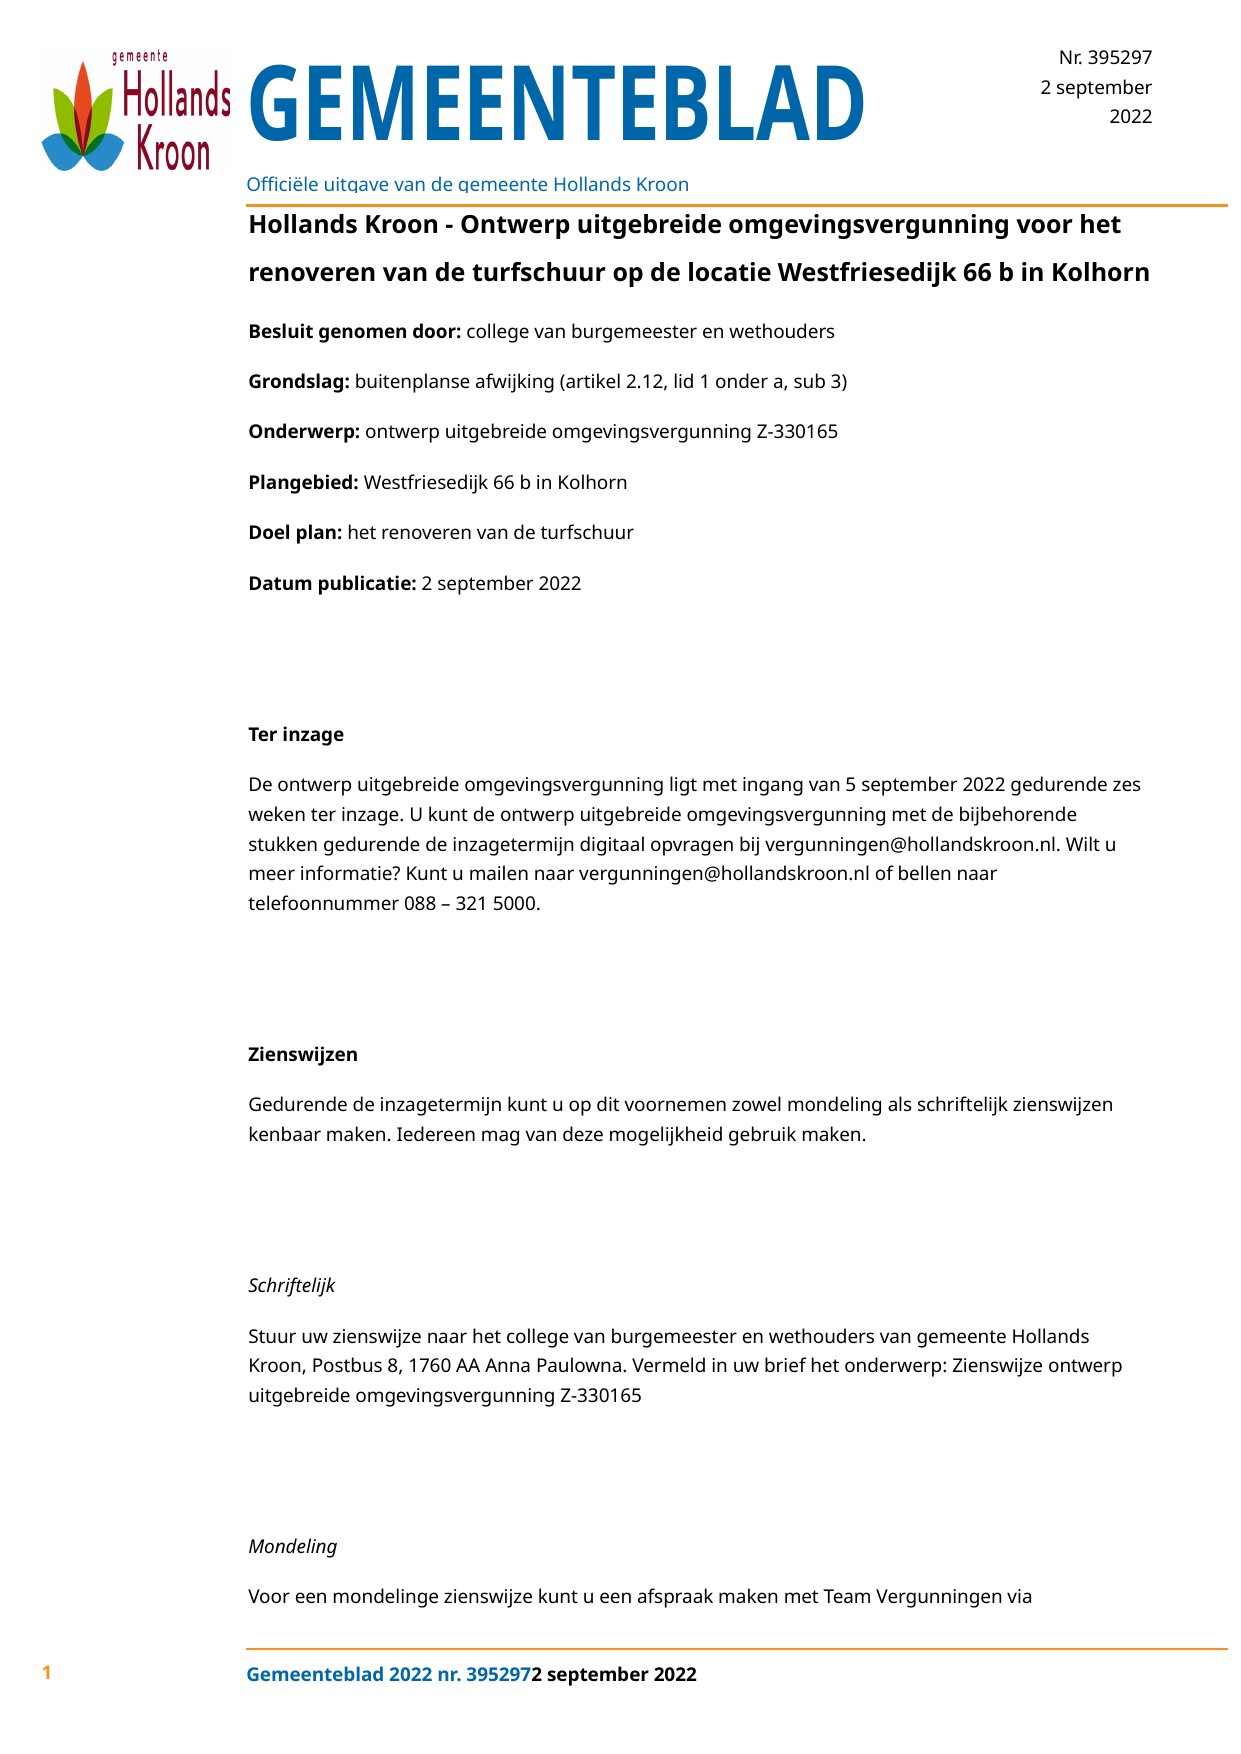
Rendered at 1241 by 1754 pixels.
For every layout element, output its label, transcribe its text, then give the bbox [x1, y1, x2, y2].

text Plangebied: Westfriesedijk 66 b in Kolhorn [248, 469, 1152, 495]
text Mondeling [248, 1533, 1152, 1559]
text Schriftelijk [248, 1272, 1152, 1298]
text Grondslag: buitenplanse afwijking (artikel 2.12, lid 1 onder a, sub 3) [248, 368, 1152, 394]
text Voor een mondelinge zienswijze kunt u een afspraak maken met Team Vergunningen via [248, 1584, 1152, 1609]
text Stuur uw zienswijze naar het college van burgemeester en wethouders van gemeente Hollands Kroon, Postbus 8, 1760 AA Anna Paulowna. Vermeld in uw brief het onderwerp: Zienswijze ontwerp uitgebreide omgevingsvergunning Z-330165 [248, 1323, 1152, 1408]
text Onderwerp: ontwerp uitgebreide omgevingsvergunning Z-330165 [248, 419, 1152, 444]
text Ter inzage [248, 721, 1152, 747]
text Gedurende de inzagetermijn kunt u op dit voornemen zowel mondeling als schriftelijk zienswijzen kenbaar maken. Iedereen mag van deze mogelijkheid gebruik maken. [248, 1092, 1152, 1147]
text Datum publicatie: 2 september 2022 [248, 570, 1152, 596]
text Hollands Kroon - Ontwerp uitgebreide omgevingsvergunning voor het renoveren van de turfschuur op de locatie Westfriesedijk 66 b in Kolhorn [248, 207, 1152, 288]
picture [41, 47, 231, 172]
text De ontwerp uitgebreide omgevingsvergunning ligt met ingang van 5 september 2022 gedurende zes weken ter inzage. U kunt de ontwerp uitgebreide omgevingsvergunning met de bijbehorende stukken gedurende de inzagetermijn digitaal opvragen bij vergunningen@hollandskroon.nl. Wilt u meer informatie? Kunt u mailen naar vergunningen@hollandskroon.nl of bellen naar telefoonnummer 088 – 321 5000. [248, 772, 1152, 916]
text Doel plan: het renoveren van de turfschuur [248, 519, 1152, 545]
text Zienswijzen [248, 1041, 1152, 1067]
text Besluit genomen door: college van burgemeester en wethouders [248, 318, 1152, 344]
